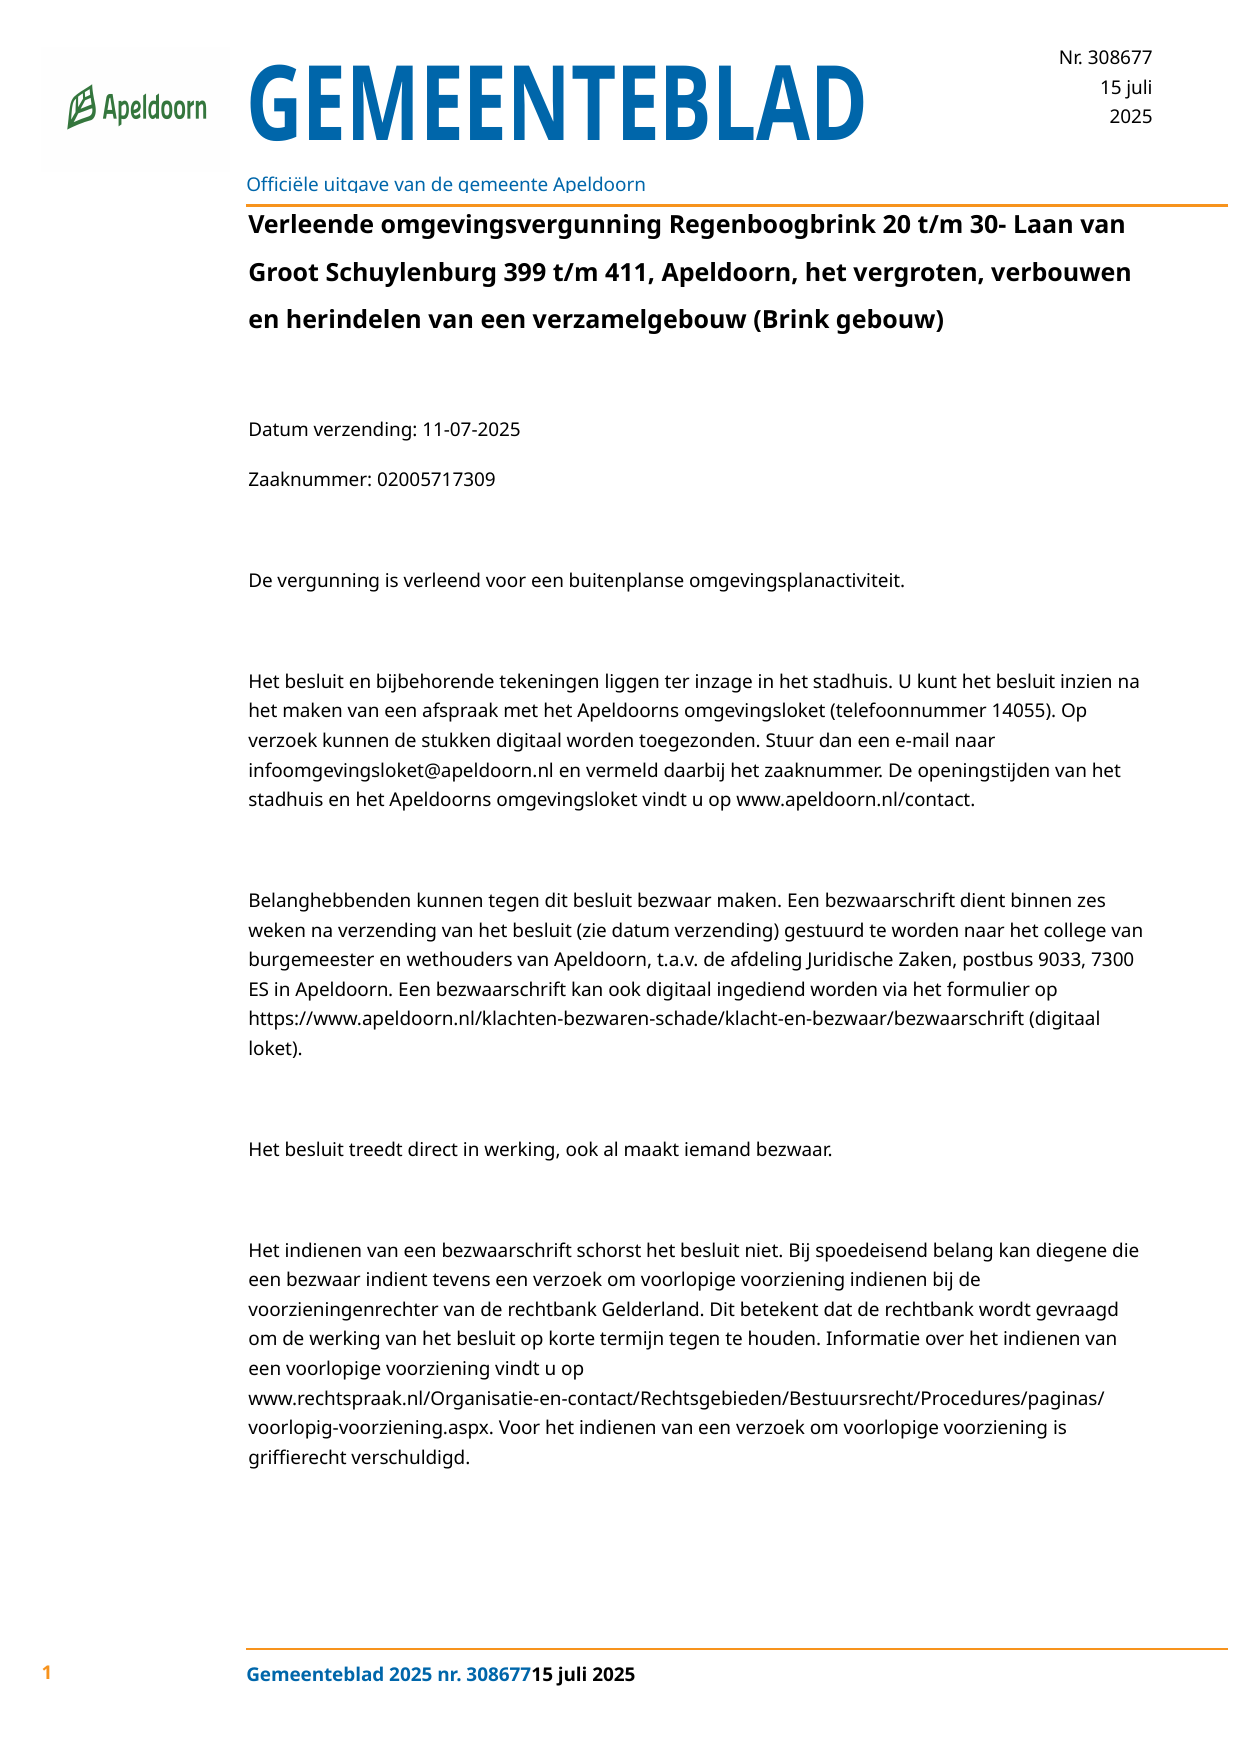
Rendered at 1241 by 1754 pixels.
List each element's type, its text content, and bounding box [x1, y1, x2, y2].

picture [41, 47, 231, 172]
text De vergunning is verleend voor een buitenplanse omgevingsplanactiviteit. [248, 567, 1152, 593]
text Zaaknummer: 02005717309 [248, 466, 1152, 492]
text Het besluit treedt direct in werking, ook al maakt iemand bezwaar. [248, 1136, 1152, 1162]
text Het indienen van een bezwaarschrift schorst het besluit niet. Bij spoedeisend belang kan diegene die een bezwaar indient tevens een verzoek om voorlopige voorziening indienen bij de voorzieningenrechter van de rechtbank Gelderland. Dit betekent dat de rechtbank wordt gevraagd om de werking van het besluit op korte termijn tegen te houden. Informatie over het indienen van een voorlopige voorziening vindt u op www.rechtspraak.nl/Organisatie-en-contact/Rechtsgebieden/Bestuursrecht/Procedures/paginas/voorlopig-voorziening.aspx. Voor het indienen van een verzoek om voorlopige voorziening is griffierecht verschuldigd. [248, 1237, 1152, 1469]
text Datum verzending: 11-07-2025 [248, 416, 1152, 442]
text Verleende omgevingsvergunning Regenboogbrink 20 t/m 30- Laan van Groot Schuylenburg 399 t/m 411, Apeldoorn, het vergroten, verbouwen en herindelen van een verzamelgebouw (Brink gebouw) [248, 207, 1152, 336]
text Het besluit en bijbehorende tekeningen liggen ter inzage in het stadhuis. U kunt het besluit inzien na het maken van een afspraak met het Apeldoorns omgevingsloket (telefoonnummer 14055). Op verzoek kunnen de stukken digitaal worden toegezonden. Stuur dan een e-mail naar infoomgevingsloket@apeldoorn.nl en vermeld daarbij het zaaknummer. De openingstijden van het stadhuis en het Apeldoorns omgevingsloket vindt u op www.apeldoorn.nl/contact. [248, 668, 1152, 812]
text Belanghebbenden kunnen tegen dit besluit bezwaar maken. Een bezwaarschrift dient binnen zes weken na verzending van het besluit (zie datum verzending) gestuurd te worden naar het college van burgemeester en wethouders van Apeldoorn, t.a.v. de afdeling Juridische Zaken, postbus 9033, 7300 ES in Apeldoorn. Een bezwaarschrift kan ook digitaal ingediend worden via het formulier op https://www.apeldoorn.nl/klachten-bezwaren-schade/klacht-en-bezwaar/bezwaarschrift (digitaal loket). [248, 887, 1152, 1061]
